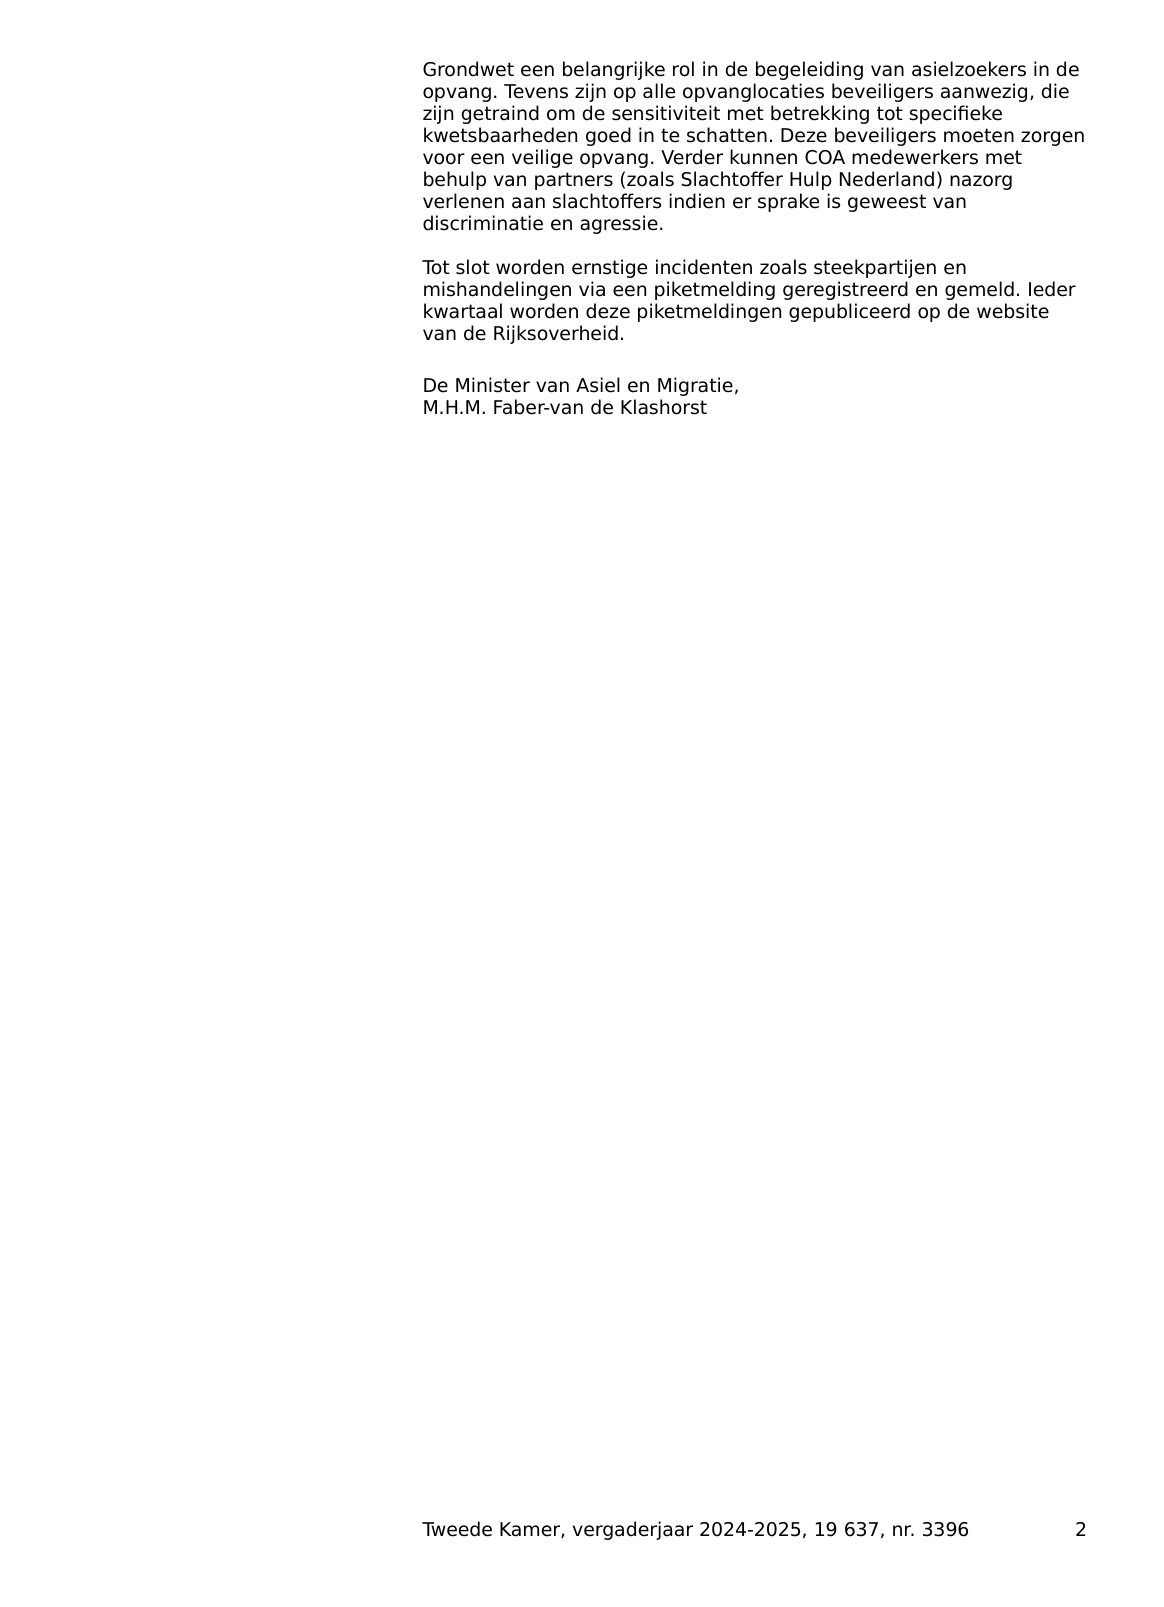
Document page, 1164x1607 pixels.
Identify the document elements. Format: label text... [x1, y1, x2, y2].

text Tot slot worden ernstige incidenten zoals steekpartijen en mishandelingen via een piketmelding geregistreerd en gemeld. Ieder kwartaal worden deze piketmeldingen gepubliceerd op de website van de Rijksoverheid. [422, 257, 1087, 345]
text De Minister van Asiel en Migratie, M.H.M. Faber-van de Klashorst [422, 375, 1087, 419]
text Grondwet een belangrijke rol in de begeleiding van asielzoekers in de opvang. Tevens zijn op alle opvanglocaties beveiligers aanwezig, die zijn getraind om de sensitiviteit met betrekking tot specifieke kwetsbaarheden goed in te schatten. Deze beveiligers moeten zorgen voor een veilige opvang. Verder kunnen COA medewerkers met behulp van partners (zoals Slachtoffer Hulp Nederland) nazorg verlenen aan slachtoffers indien er sprake is geweest van discriminatie en agressie. [422, 59, 1087, 235]
